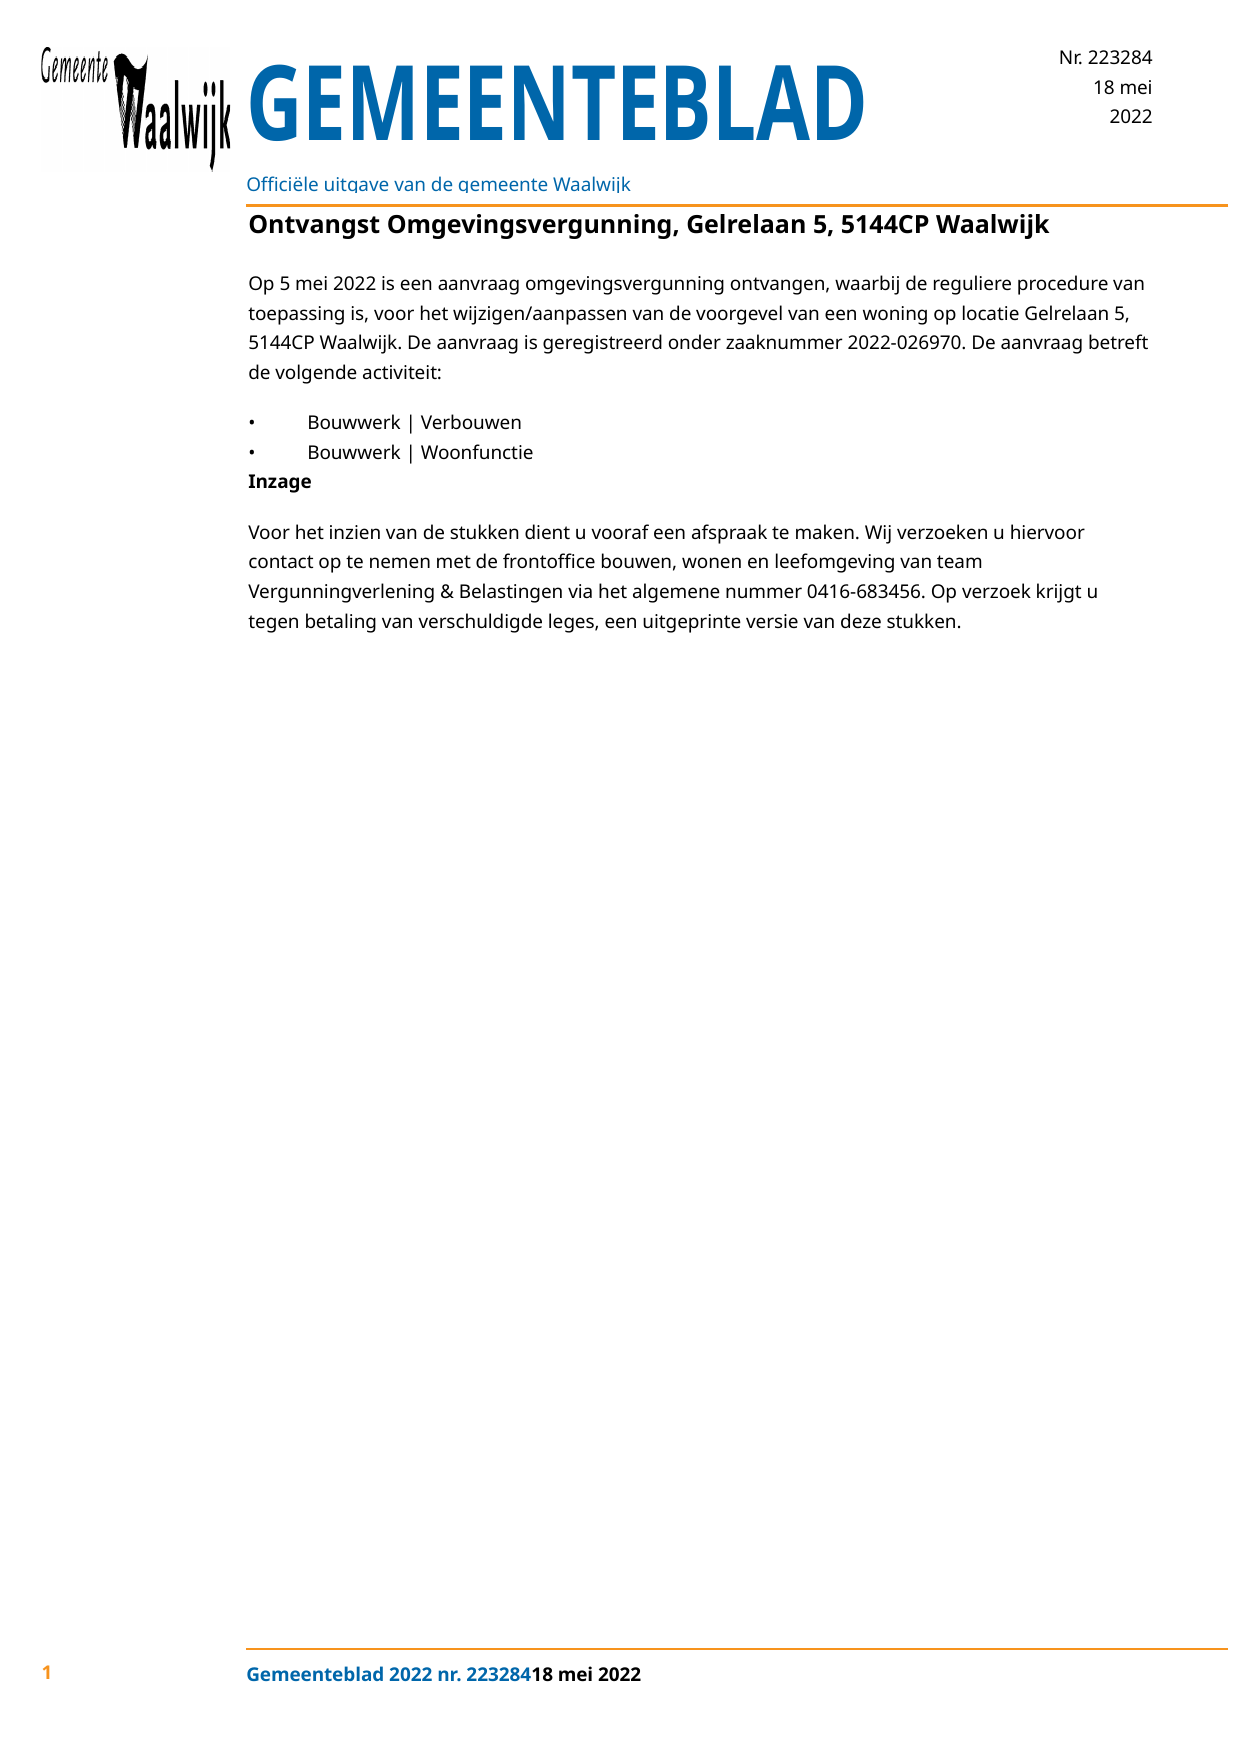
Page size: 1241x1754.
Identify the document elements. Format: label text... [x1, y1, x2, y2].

list Bouwwerk | Woonfunctie [248, 439, 1152, 465]
list Bouwwerk | Verbouwen [248, 409, 1152, 435]
text Inzage [248, 469, 1152, 494]
picture [41, 47, 231, 172]
text Op 5 mei 2022 is een aanvraag omgevingsvergunning ontvangen, waarbij de reguliere procedure van toepassing is, voor het wijzigen/aanpassen van de voorgevel van een woning op locatie Gelrelaan 5, 5144CP Waalwijk. De aanvraag is geregistreerd onder zaaknummer 2022-026970. De aanvraag betreft de volgende activiteit: [248, 270, 1152, 385]
text Ontvangst Omgevingsvergunning, Gelrelaan 5, 5144CP Waalwijk [248, 207, 1152, 241]
text Voor het inzien van de stukken dient u vooraf een afspraak te maken. Wij verzoeken u hiervoor contact op te nemen met de frontoffice bouwen, wonen en leefomgeving van team Vergunningverlening & Belastingen via het algemene nummer 0416-683456. Op verzoek krijgt u tegen betaling van verschuldigde leges, een uitgeprinte versie van deze stukken. [248, 519, 1152, 633]
